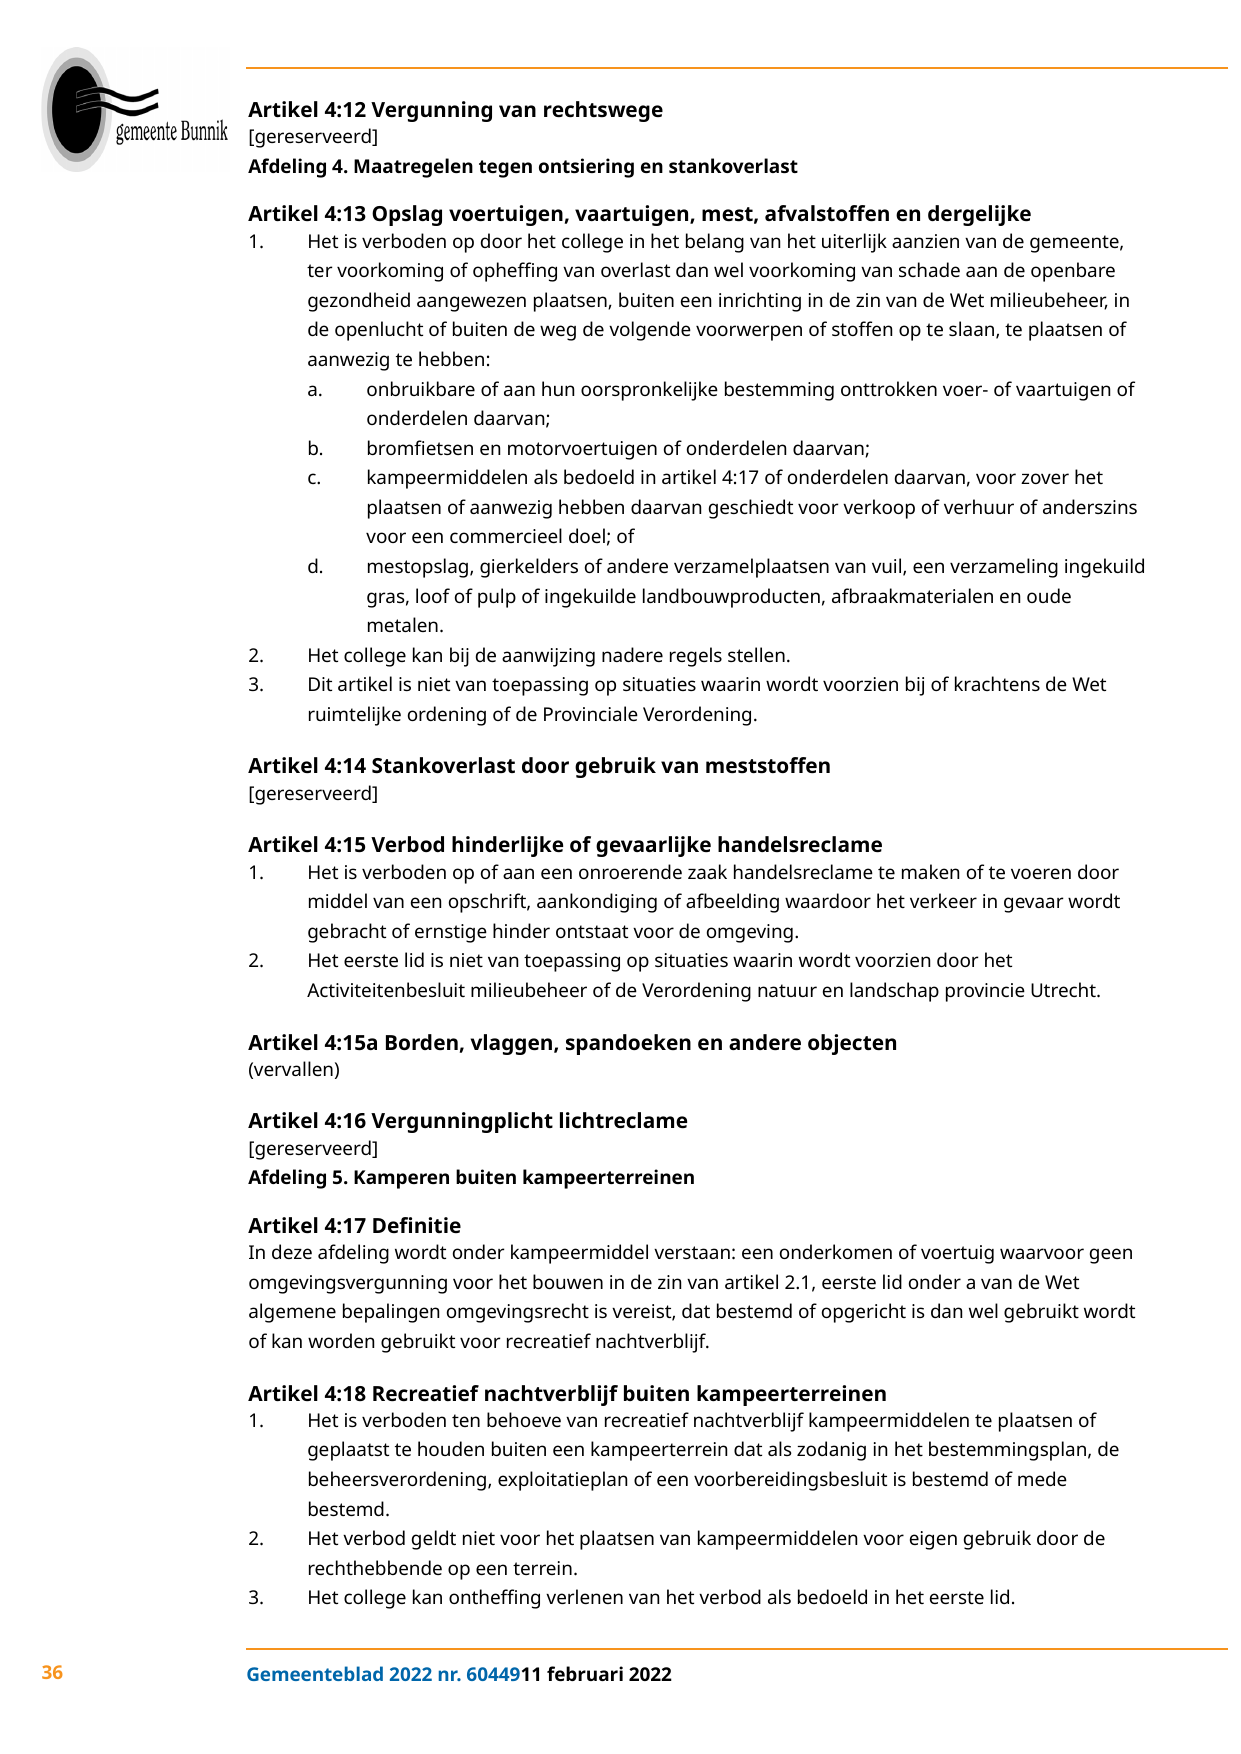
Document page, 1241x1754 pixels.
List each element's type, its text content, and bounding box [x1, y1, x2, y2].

text [gereserveerd] [248, 123, 1152, 149]
list mestopslag, gierkelders of andere verzamelplaatsen van vuil, een verzameling ingekuild gras, loof of pulp of ingekuilde landbouwproducten, afbraakmaterialen en oude metalen. [307, 553, 1152, 638]
text Artikel 4:14 Stankoverlast door gebruik van meststoffen [248, 752, 1152, 780]
text [gereserveerd] [248, 1135, 1152, 1161]
text (vervallen) [248, 1056, 1152, 1082]
text Artikel 4:16 Vergunningplicht lichtreclame [248, 1106, 1152, 1135]
text Artikel 4:17 Definitie [248, 1211, 1152, 1239]
text Artikel 4:15 Verbod hinderlijke of gevaarlijke handelsreclame [248, 830, 1152, 859]
list bromfietsen en motorvoertuigen of onderdelen daarvan; [307, 435, 1152, 461]
text Afdeling 5. Kamperen buiten kampeerterreinen [248, 1164, 1152, 1190]
text Afdeling 4. Maatregelen tegen ontsiering en stankoverlast [248, 153, 1152, 178]
text Artikel 4:12 Vergunning van rechtswege [248, 95, 1152, 123]
list Het eerste lid is niet van toepassing op situaties waarin wordt voorzien door het Activiteitenbesluit milieubeheer of de Verordening natuur en landschap provincie Utrecht. [248, 948, 1152, 1003]
text [gereserveerd] [248, 780, 1152, 806]
picture [41, 47, 231, 172]
text Artikel 4:13 Opslag voertuigen, vaartuigen, mest, afvalstoffen en dergelijke [248, 199, 1152, 228]
list Dit artikel is niet van toepassing op situaties waarin wordt voorzien bij of krachtens de Wet ruimtelijke ordening of de Provinciale Verordening. [248, 672, 1152, 727]
list Het college kan ontheffing verlenen van het verbod als bedoeld in het eerste lid. [248, 1584, 1152, 1610]
text In deze afdeling wordt onder kampeermiddel verstaan: een onderkomen of voertuig waarvoor geen omgevingsvergunning voor het bouwen in de zin van artikel 2.1, eerste lid onder a van de Wet algemene bepalingen omgevingsrecht is vereist, dat bestemd of opgericht is dan wel gebruikt wordt of kan worden gebruikt voor recreatief nachtverblijf. [248, 1239, 1152, 1354]
list kampeermiddelen als bedoeld in artikel 4:17 of onderdelen daarvan, voor zover het plaatsen of aanwezig hebben daarvan geschiedt voor verkoop of verhuur of anderszins voor een commercieel doel; of [307, 464, 1152, 549]
list Het verbod geldt niet voor het plaatsen van kampeermiddelen voor eigen gebruik door de rechthebbende op een terrein. [248, 1525, 1152, 1581]
list Het is verboden op of aan een onroerende zaak handelsreclame te maken of te voeren door middel van een opschrift, aankondiging of afbeelding waardoor het verkeer in gevaar wordt gebracht of ernstige hinder ontstaat voor de omgeving. [248, 859, 1152, 944]
list onbruikbare of aan hun oorspronkelijke bestemming onttrokken voer- of vaartuigen of onderdelen daarvan; [307, 376, 1152, 431]
list Het is verboden op door het college in het belang van het uiterlijk aanzien van de gemeente, ter voorkoming of opheffing van overlast dan wel voorkoming van schade aan de openbare gezondheid aangewezen plaatsen, buiten een inrichting in de zin van de Wet milieubeheer, in de openlucht of buiten de weg de volgende voorwerpen of stoffen op te slaan, te plaatsen of aanwezig te hebben: [248, 228, 1152, 372]
text Artikel 4:15a Borden, vlaggen, spandoeken en andere objecten [248, 1028, 1152, 1056]
list Het college kan bij de aanwijzing nadere regels stellen. [248, 642, 1152, 668]
list Het is verboden ten behoeve van recreatief nachtverblijf kampeermiddelen te plaatsen of geplaatst te houden buiten een kampeerterrein dat als zodanig in het bestemmingsplan, de beheersverordening, exploitatieplan of een voorbereidingsbesluit is bestemd of mede bestemd. [248, 1407, 1152, 1522]
text Artikel 4:18 Recreatief nachtverblijf buiten kampeerterreinen [248, 1379, 1152, 1407]
